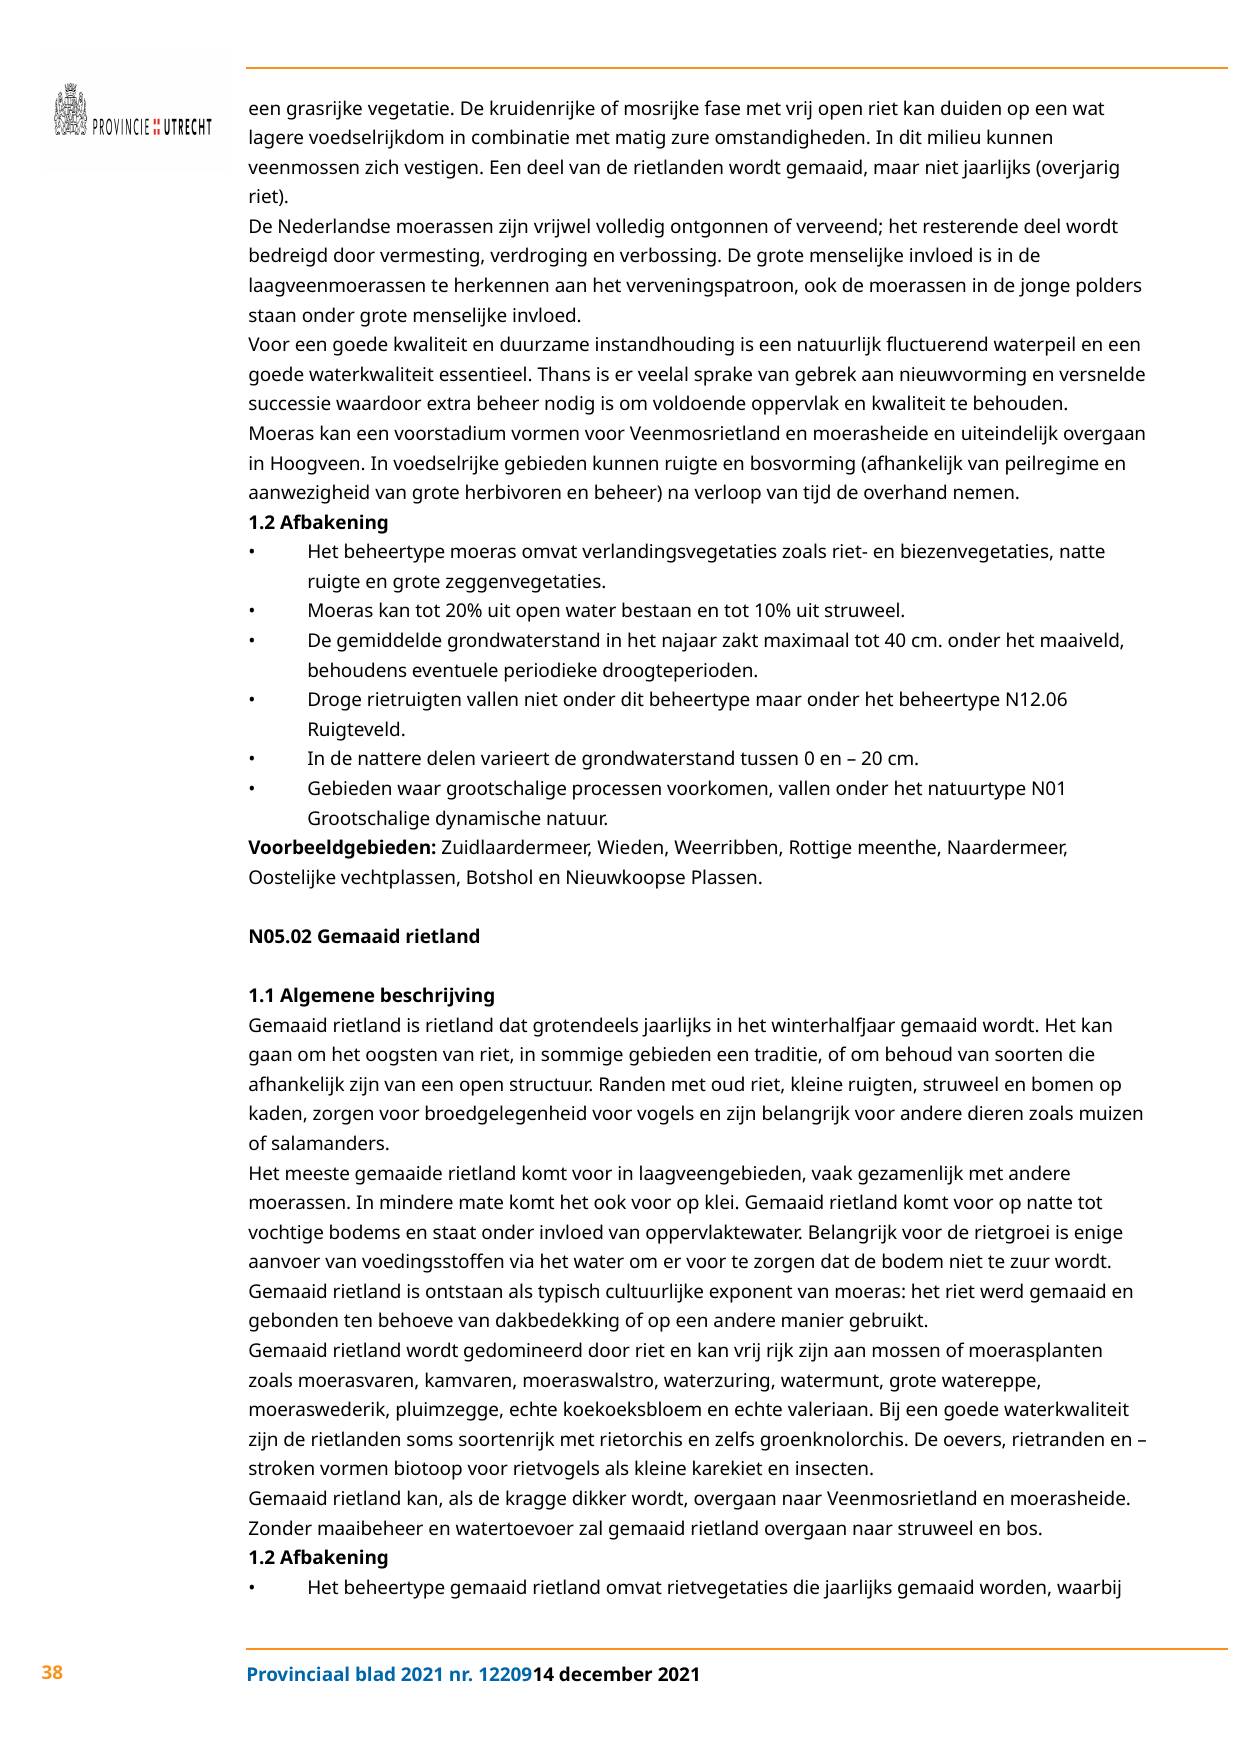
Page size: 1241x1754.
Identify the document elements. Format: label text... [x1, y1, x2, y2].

text De Nederlandse moerassen zijn vrijwel volledig ontgonnen of verveend; het resterende deel wordt bedreigd door vermesting, verdroging en verbossing. De grote menselijke invloed is in de laagveenmoerassen te herkennen aan het verveningspatroon, ook de moerassen in de jonge polders staan onder grote menselijke invloed. [248, 213, 1152, 328]
list Droge rietruigten vallen niet onder dit beheertype maar onder het beheertype N12.06 Ruigteveld. [248, 686, 1152, 742]
list Moeras kan tot 20% uit open water bestaan en tot 10% uit struweel. [248, 598, 1152, 623]
text Het meeste gemaaide rietland komt voor in laagveengebieden, vaak gezamenlijk met andere moerassen. In mindere mate komt het ook voor op klei. Gemaaid rietland komt voor op natte tot vochtige bodems en staat onder invloed van oppervlaktewater. Belangrijk voor de rietgroei is enige aanvoer van voedingsstoffen via het water om er voor te zorgen dat de bodem niet te zuur wordt. Gemaaid rietland is ontstaan als typisch cultuurlijke exponent van moeras: het riet werd gemaaid en gebonden ten behoeve van dakbedekking of op een andere manier gebruikt. [248, 1160, 1152, 1333]
text Gemaaid rietland wordt gedomineerd door riet en kan vrij rijk zijn aan mossen of moerasplanten zoals moerasvaren, kamvaren, moeraswalstro, waterzuring, watermunt, grote watereppe, moeraswederik, pluimzegge, echte koekoeksbloem en echte valeriaan. Bij een goede waterkwaliteit zijn de rietlanden soms soortenrijk met rietorchis en zelfs groenknolorchis. De oevers, rietranden en –stroken vormen biotoop voor rietvogels als kleine karekiet en insecten. [248, 1337, 1152, 1481]
list Gebieden waar grootschalige processen voorkomen, vallen onder het natuurtype N01 Grootschalige dynamische natuur. [248, 775, 1152, 831]
text Gemaaid rietland is rietland dat grotendeels jaarlijks in het winterhalfjaar gemaaid wordt. Het kan gaan om het oogsten van riet, in sommige gebieden een traditie, of om behoud van soorten die afhankelijk zijn van een open structuur. Randen met oud riet, kleine ruigten, struweel en bomen op kaden, zorgen voor broedgelegenheid voor vogels en zijn belangrijk voor andere dieren zoals muizen of salamanders. [248, 1012, 1152, 1156]
text 1.2 Afbakening [248, 509, 1152, 535]
text Voor een goede kwaliteit en duurzame instandhouding is een natuurlijk fluctuerend waterpeil en een goede waterkwaliteit essentieel. Thans is er veelal sprake van gebrek aan nieuwvorming en versnelde successie waardoor extra beheer nodig is om voldoende oppervlak en kwaliteit te behouden. [248, 331, 1152, 416]
list De gemiddelde grondwaterstand in het najaar zakt maximaal tot 40 cm. onder het maaiveld, behoudens eventuele periodieke droogteperioden. [248, 627, 1152, 683]
list Het beheertype moeras omvat verlandingsvegetaties zoals riet- en biezenvegetaties, natte ruigte en grote zeggenvegetaties. [248, 538, 1152, 594]
text Gemaaid rietland kan, als de kragge dikker wordt, overgaan naar Veenmosrietland en moerasheide. Zonder maaibeheer en watertoevoer zal gemaaid rietland overgaan naar struweel en bos. [248, 1485, 1152, 1541]
text Moeras kan een voorstadium vormen voor Veenmosrietland en moerasheide en uiteindelijk overgaan in Hoogveen. In voedselrijke gebieden kunnen ruigte en bosvorming (afhankelijk van peilregime en aanwezigheid van grote herbivoren en beheer) na verloop van tijd de overhand nemen. [248, 420, 1152, 505]
picture [41, 47, 231, 172]
text 1.1 Algemene beschrijving [248, 982, 1152, 1008]
list Het beheertype gemaaid rietland omvat rietvegetaties die jaarlijks gemaaid worden, waarbij [248, 1574, 1152, 1600]
text Voorbeeldgebieden: Zuidlaardermeer, Wieden, Weerribben, Rottige meenthe, Naardermeer, Oostelijke vechtplassen, Botshol en Nieuwkoopse Plassen. [248, 834, 1152, 890]
list In de nattere delen varieert de grondwaterstand tussen 0 en – 20 cm. [248, 746, 1152, 771]
text een grasrijke vegetatie. De kruidenrijke of mosrijke fase met vrij open riet kan duiden op een wat lagere voedselrijkdom in combinatie met matig zure omstandigheden. In dit milieu kunnen veenmossen zich vestigen. Een deel van de rietlanden wordt gemaaid, maar niet jaarlijks (overjarig riet). [248, 95, 1152, 209]
text N05.02 Gemaaid rietland [248, 923, 1152, 949]
text 1.2 Afbakening [248, 1544, 1152, 1570]
